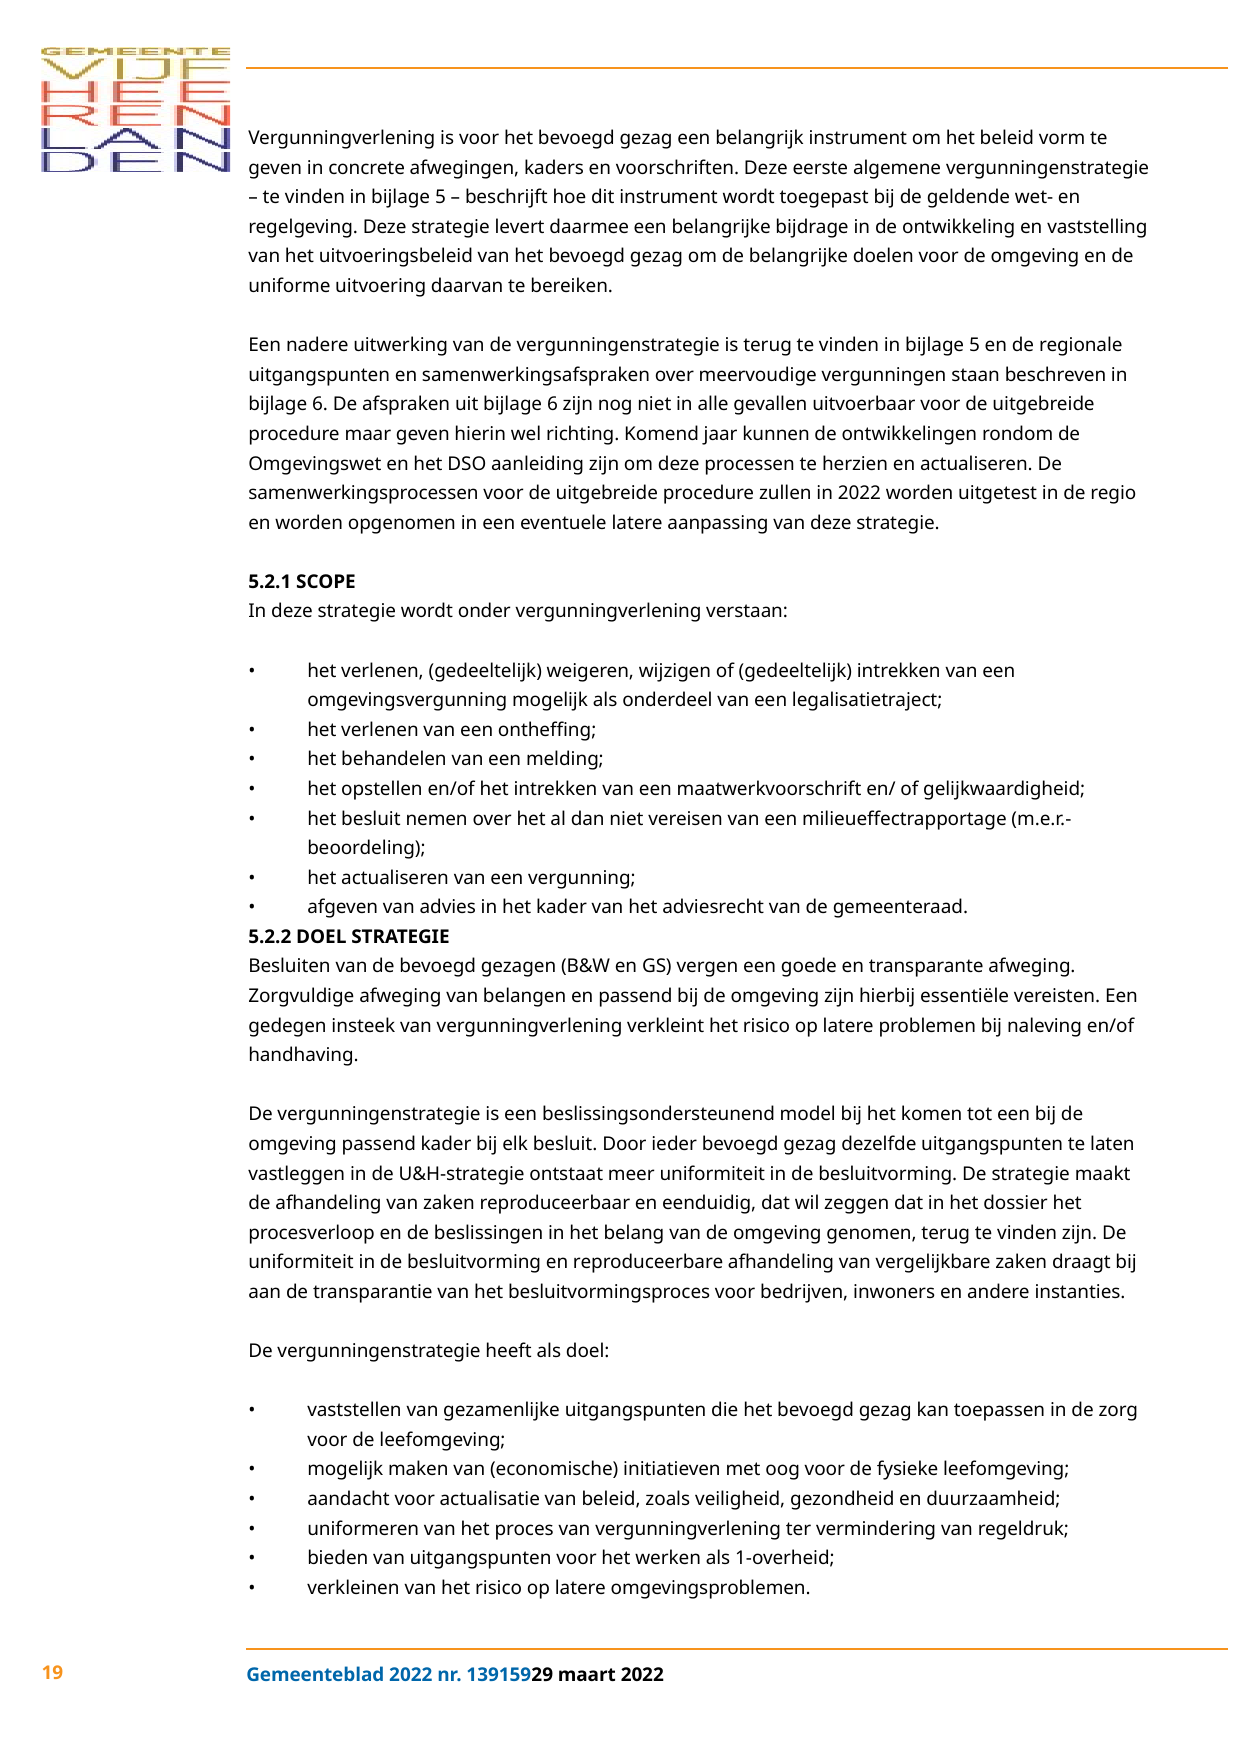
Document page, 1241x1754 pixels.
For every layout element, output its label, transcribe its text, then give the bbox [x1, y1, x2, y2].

list het verlenen, (gedeeltelijk) weigeren, wijzigen of (gedeeltelijk) intrekken van een omgevingsvergunning mogelijk als onderdeel van een legalisatietraject; [248, 657, 1152, 712]
list verkleinen van het risico op latere omgevingsproblemen. [248, 1574, 1152, 1600]
text Een nadere uitwerking van de vergunningenstrategie is terug te vinden in bijlage 5 en de regionale uitgangspunten en samenwerkingsafspraken over meervoudige vergunningen staan beschreven in bijlage 6. De afspraken uit bijlage 6 zijn nog niet in alle gevallen uitvoerbaar voor de uitgebreide procedure maar geven hierin wel richting. Komend jaar kunnen de ontwikkelingen rondom de Omgevingswet en het DSO aanleiding zijn om deze processen te herzien en actualiseren. De samenwerkingsprocessen voor de uitgebreide procedure zullen in 2022 worden uitgetest in de regio en worden opgenomen in een eventuele latere aanpassing van deze strategie. [248, 331, 1152, 535]
text De vergunningenstrategie is een beslissingsondersteunend model bij het komen tot een bij de omgeving passend kader bij elk besluit. Door ieder bevoegd gezag dezelfde uitgangspunten te laten vastleggen in de U&H-strategie ontstaat meer uniformiteit in de besluitvorming. De strategie maakt de afhandeling van zaken reproduceerbaar en eenduidig, dat wil zeggen dat in het dossier het procesverloop en de beslissingen in het belang van de omgeving genomen, terug te vinden zijn. De uniformiteit in de besluitvorming en reproduceerbare afhandeling van vergelijkbare zaken draagt bij aan de transparantie van het besluitvormingsproces voor bedrijven, inwoners en andere instanties. [248, 1101, 1152, 1304]
list afgeven van advies in het kader van het adviesrecht van de gemeenteraad. [248, 893, 1152, 919]
list aandacht voor actualisatie van beleid, zoals veiligheid, gezondheid en duurzaamheid; [248, 1485, 1152, 1511]
list het behandelen van een melding; [248, 746, 1152, 771]
list vaststellen van gezamenlijke uitgangspunten die het bevoegd gezag kan toepassen in de zorg voor de leefomgeving; [248, 1396, 1152, 1452]
text 5.2.2 DOEL STRATEGIE [248, 923, 1152, 949]
text 5.2.1 SCOPE [248, 568, 1152, 594]
list het verlenen van een ontheffing; [248, 716, 1152, 742]
list bieden van uitgangspunten voor het werken als 1-overheid; [248, 1544, 1152, 1570]
picture [41, 47, 231, 172]
text Besluiten van de bevoegd gezagen (B&W en GS) vergen een goede en transparante afweging. Zorgvuldige afweging van belangen en passend bij de omgeving zijn hierbij essentiële vereisten. Een gedegen insteek van vergunningverlening verkleint het risico op latere problemen bij naleving en/of handhaving. [248, 953, 1152, 1067]
list uniformeren van het proces van vergunningverlening ter vermindering van regeldruk; [248, 1515, 1152, 1541]
list het opstellen en/of het intrekken van een maatwerkvoorschrift en/ of gelijkwaardigheid; [248, 775, 1152, 801]
text De vergunningenstrategie heeft als doel: [248, 1337, 1152, 1363]
text In deze strategie wordt onder vergunningverlening verstaan: [248, 598, 1152, 623]
list mogelijk maken van (economische) initiatieven met oog voor de fysieke leefomgeving; [248, 1456, 1152, 1481]
list het besluit nemen over het al dan niet vereisen van een milieueffectrapportage (m.e.r.-beoordeling); [248, 805, 1152, 860]
text Vergunningverlening is voor het bevoegd gezag een belangrijk instrument om het beleid vorm te geven in concrete afwegingen, kaders en voorschriften. Deze eerste algemene vergunningenstrategie – te vinden in bijlage 5 – beschrijft hoe dit instrument wordt toegepast bij de geldende wet- en regelgeving. Deze strategie levert daarmee een belangrijke bijdrage in de ontwikkeling en vaststelling van het uitvoeringsbeleid van het bevoegd gezag om de belangrijke doelen voor de omgeving en de uniforme uitvoering daarvan te bereiken. [248, 124, 1152, 298]
list het actualiseren van een vergunning; [248, 864, 1152, 890]
